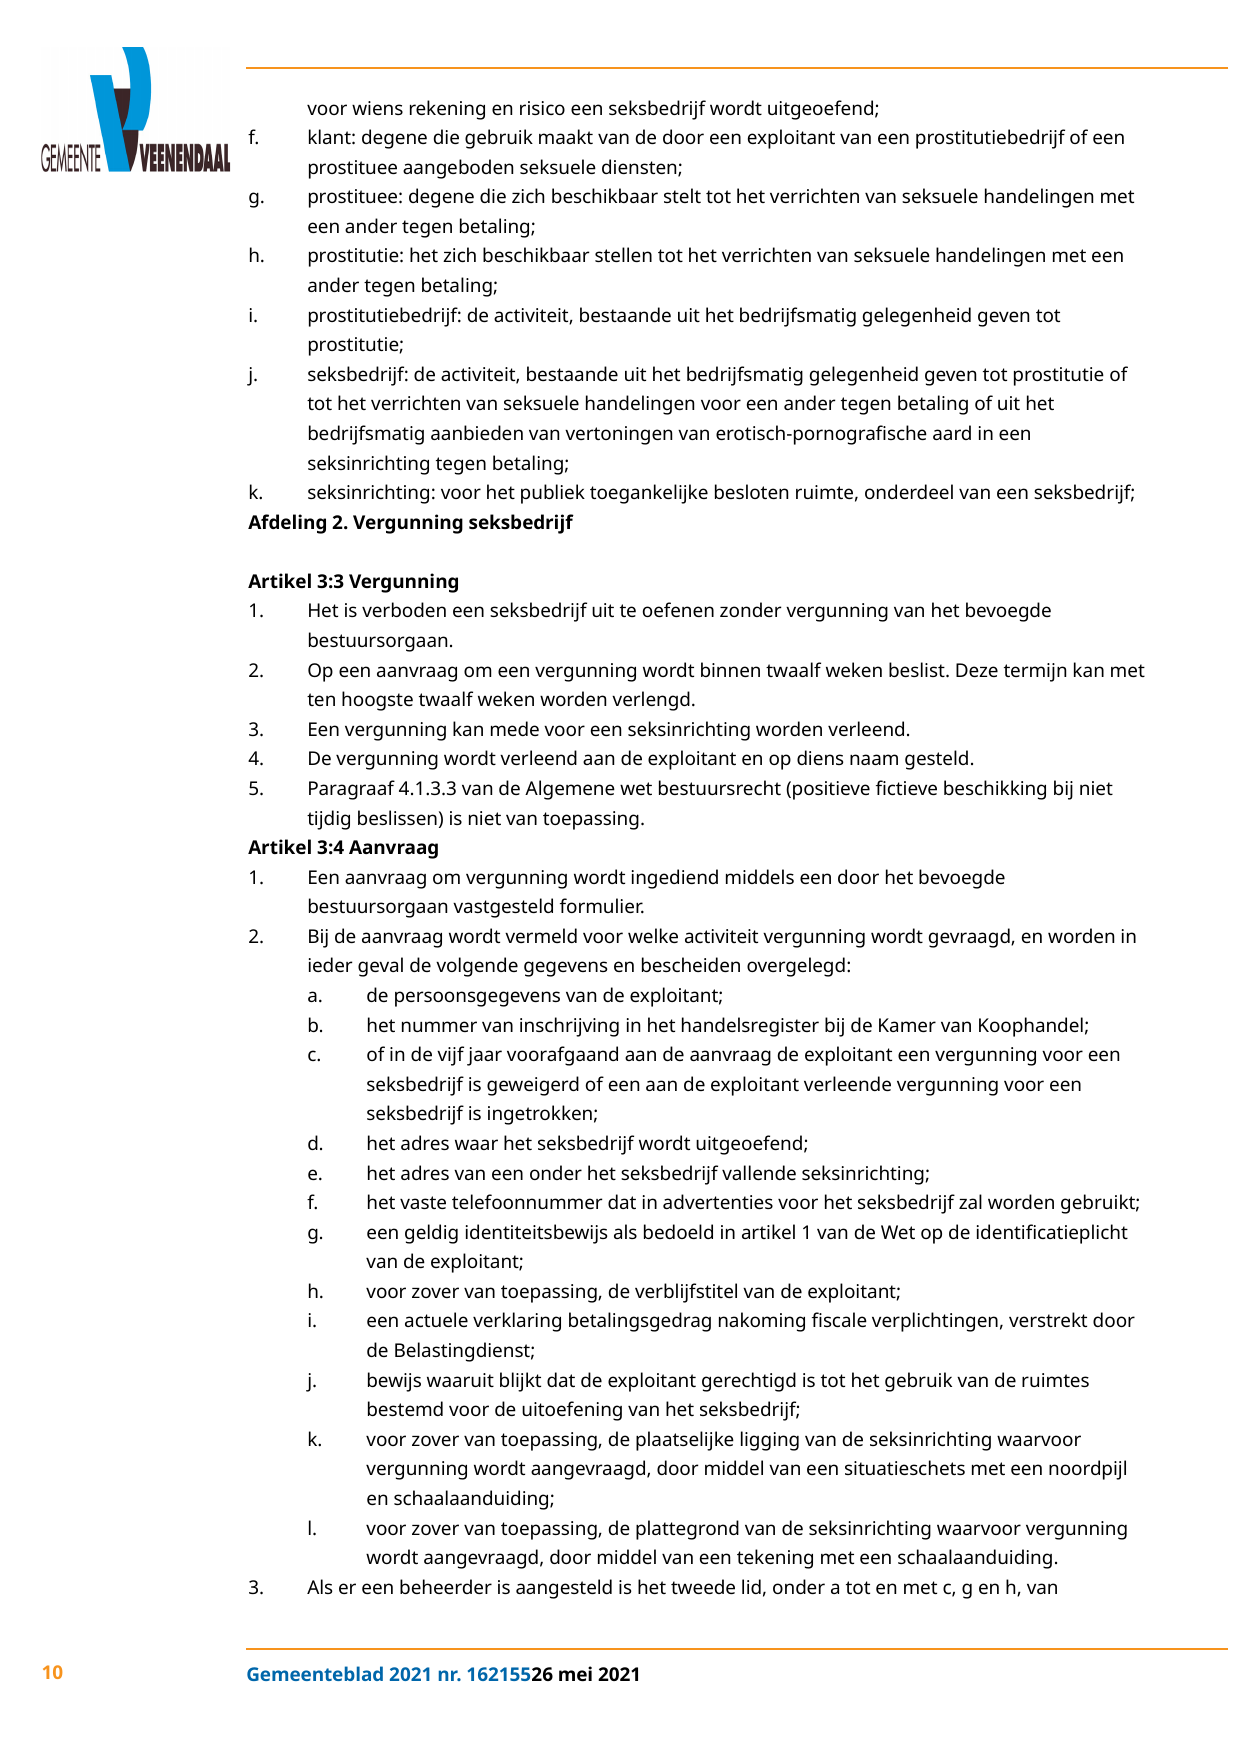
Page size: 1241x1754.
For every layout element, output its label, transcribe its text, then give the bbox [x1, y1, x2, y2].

list het adres van een onder het seksbedrijf vallende seksinrichting; [307, 1160, 1152, 1186]
text Afdeling 2. Vergunning seksbedrijf [248, 509, 1152, 535]
list voor zover van toepassing, de plattegrond van de seksinrichting waarvoor vergunning wordt aangevraagd, door middel van een tekening met een schaalaanduiding. [307, 1515, 1152, 1570]
list het vaste telefoonnummer dat in advertenties voor het seksbedrijf zal worden gebruikt; [307, 1189, 1152, 1215]
list een geldig identiteitsbewijs als bedoeld in artikel 1 van de Wet op de identificatieplicht van de exploitant; [307, 1219, 1152, 1274]
list de persoonsgegevens van de exploitant; [307, 982, 1152, 1008]
list seksbedrijf: de activiteit, bestaande uit het bedrijfsmatig gelegenheid geven tot prostitutie of tot het verrichten van seksuele handelingen voor een ander tegen betaling of uit het bedrijfsmatig aanbieden van vertoningen van erotisch-pornografische aard in een seksinrichting tegen betaling; [248, 361, 1152, 476]
list Op een aanvraag om een vergunning wordt binnen twaalf weken beslist. Deze termijn kan met ten hoogste twaalf weken worden verlengd. [248, 657, 1152, 712]
list prostituee: degene die zich beschikbaar stelt tot het verrichten van seksuele handelingen met een ander tegen betaling; [248, 183, 1152, 239]
list klant: degene die gebruik maakt van de door een exploitant van een prostitutiebedrijf of een prostituee aangeboden seksuele diensten; [248, 124, 1152, 180]
list seksinrichting: voor het publiek toegankelijke besloten ruimte, onderdeel van een seksbedrijf; [248, 479, 1152, 505]
list of in de vijf jaar voorafgaand aan de aanvraag de exploitant een vergunning voor een seksbedrijf is geweigerd of een aan de exploitant verleende vergunning voor een seksbedrijf is ingetrokken; [307, 1041, 1152, 1126]
list Bij de aanvraag wordt vermeld voor welke activiteit vergunning wordt gevraagd, en worden in ieder geval de volgende gegevens en bescheiden overgelegd: [248, 923, 1152, 978]
text Artikel 3:4 Aanvraag [248, 834, 1152, 860]
list Paragraaf 4.1.3.3 van de Algemene wet bestuursrecht (positieve fictieve beschikking bij niet tijdig beslissen) is niet van toepassing. [248, 775, 1152, 831]
list Het is verboden een seksbedrijf uit te oefenen zonder vergunning van het bevoegde bestuursorgaan. [248, 598, 1152, 653]
list prostitutie: het zich beschikbaar stellen tot het verrichten van seksuele handelingen met een ander tegen betaling; [248, 243, 1152, 298]
list Een aanvraag om vergunning wordt ingediend middels een door het bevoegde bestuursorgaan vastgesteld formulier. [248, 864, 1152, 919]
list bewijs waaruit blijkt dat de exploitant gerechtigd is tot het gebruik van de ruimtes bestemd voor de uitoefening van het seksbedrijf; [307, 1367, 1152, 1422]
list het nummer van inschrijving in het handelsregister bij de Kamer van Koophandel; [307, 1012, 1152, 1038]
list voor zover van toepassing, de plaatselijke ligging van de seksinrichting waarvoor vergunning wordt aangevraagd, door middel van een situatieschets met een noordpijl en schaalaanduiding; [307, 1426, 1152, 1511]
picture [41, 47, 130, 172]
list voor zover van toepassing, de verblijfstitel van de exploitant; [307, 1278, 1152, 1304]
list prostitutiebedrijf: de activiteit, bestaande uit het bedrijfsmatig gelegenheid geven tot prostitutie; [248, 302, 1152, 357]
list Als er een beheerder is aangesteld is het tweede lid, onder a tot en met c, g en h, van [248, 1574, 1152, 1600]
list het adres waar het seksbedrijf wordt uitgeoefend; [307, 1130, 1152, 1156]
picture [123, 47, 231, 172]
list De vergunning wordt verleend aan de exploitant en op diens naam gesteld. [248, 746, 1152, 771]
list een actuele verklaring betalingsgedrag nakoming fiscale verplichtingen, verstrekt door de Belastingdienst; [307, 1308, 1152, 1363]
list voor wiens rekening en risico een seksbedrijf wordt uitgeoefend; [248, 95, 1152, 121]
text Artikel 3:3 Vergunning [248, 568, 1152, 594]
list Een vergunning kan mede voor een seksinrichting worden verleend. [248, 716, 1152, 742]
